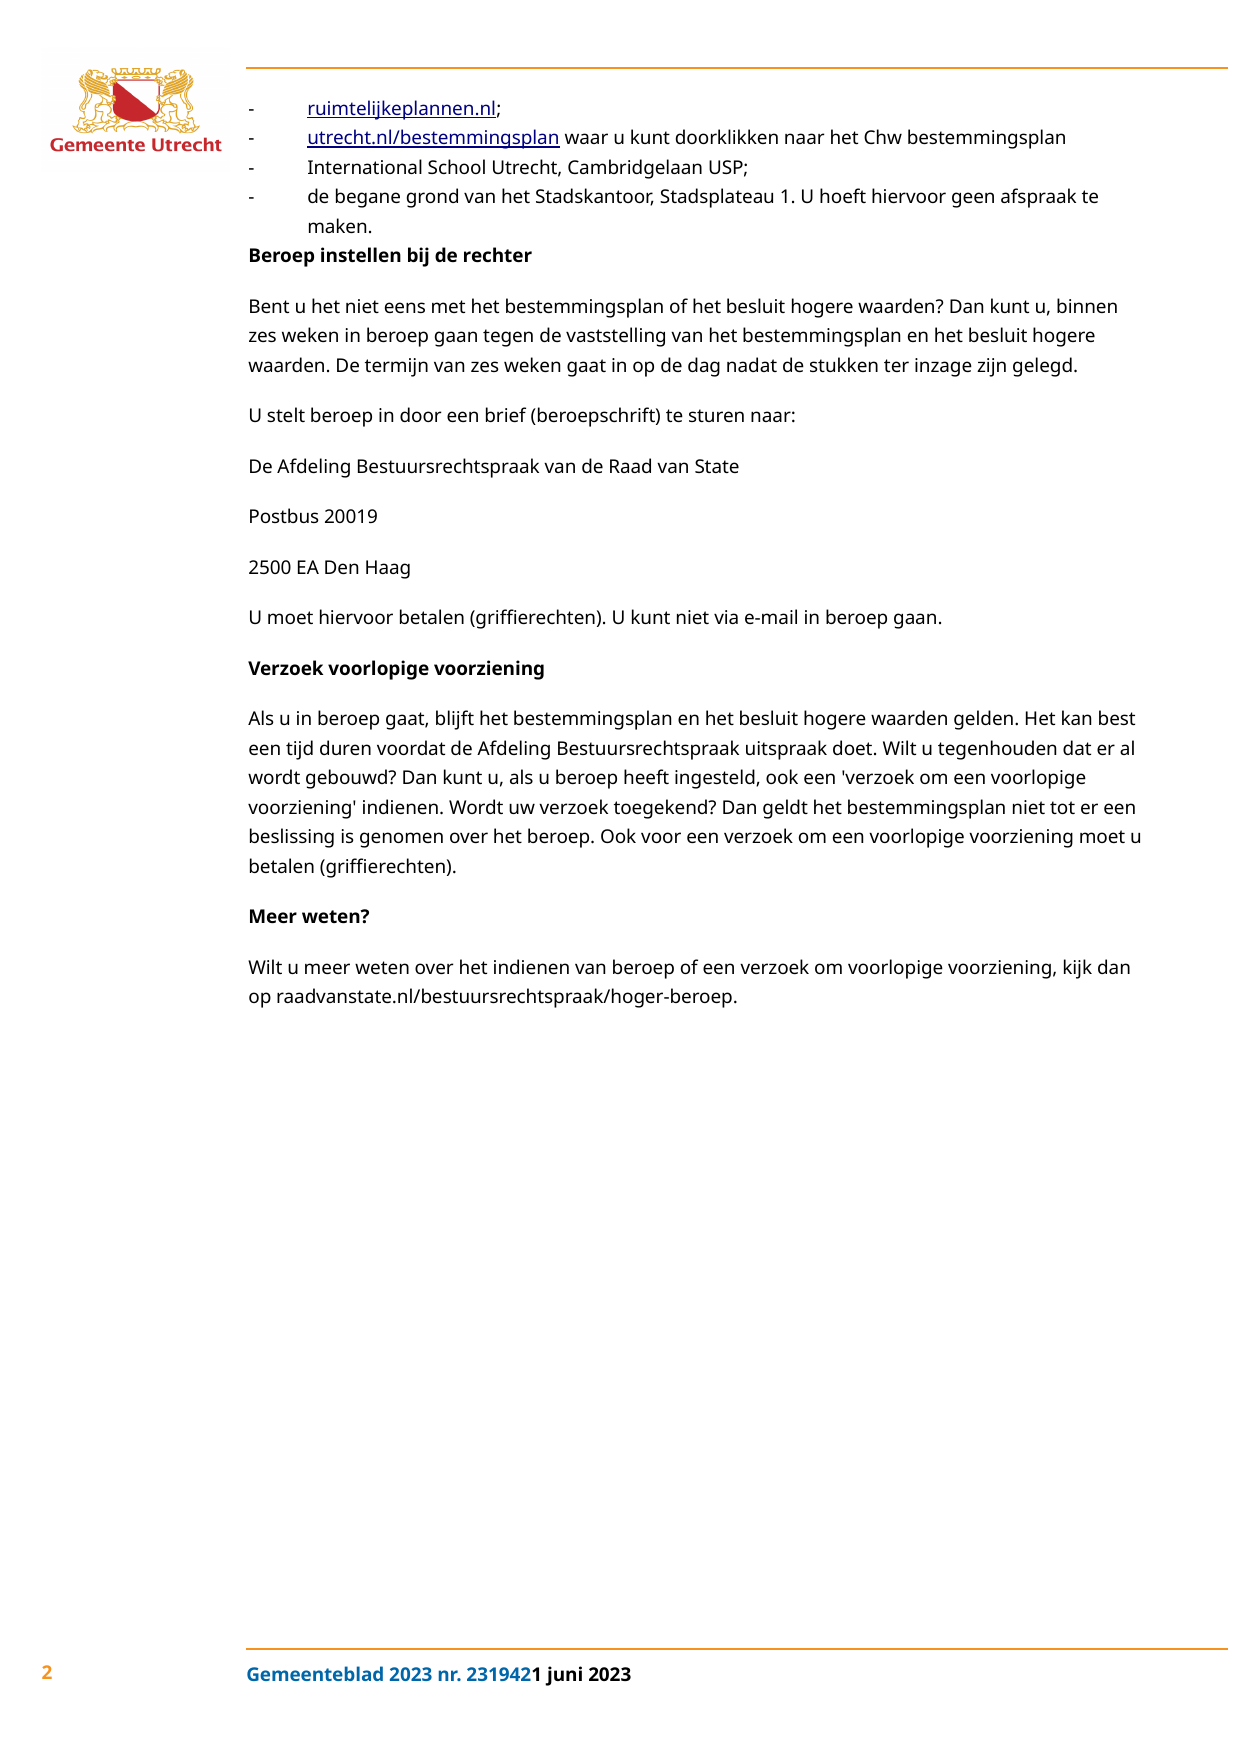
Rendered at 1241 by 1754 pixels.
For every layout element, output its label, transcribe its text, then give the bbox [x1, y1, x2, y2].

list International School Utrecht, Cambridgelaan USP; [248, 154, 1152, 180]
list ruimtelijkeplannen.nl; [248, 95, 1152, 121]
text U moet hiervoor betalen (griffierechten). U kunt niet via e-mail in beroep gaan. [248, 604, 1152, 630]
text Beroep instellen bij de rechter [248, 243, 1152, 268]
text Meer weten? [248, 903, 1152, 929]
list utrecht.nl/bestemmingsplan waar u kunt doorklikken naar het Chw bestemmingsplan [248, 124, 1152, 150]
text De Afdeling Bestuursrechtspraak van de Raad van State [248, 453, 1152, 479]
text U stelt beroep in door een brief (beroepschrift) te sturen naar: [248, 403, 1152, 428]
picture [41, 47, 231, 172]
list de begane grond van het Stadskantoor, Stadsplateau 1. U hoeft hiervoor geen afspraak te maken. [248, 183, 1152, 239]
text Wilt u meer weten over het indienen van beroep of een verzoek om voorlopige voorziening, kijk dan op raadvanstate.nl/bestuursrechtspraak/hoger-beroep. [248, 954, 1152, 1009]
text Verzoek voorlopige voorziening [248, 655, 1152, 681]
text Bent u het niet eens met het bestemmingsplan of het besluit hogere waarden? Dan kunt u, binnen zes weken in beroep gaan tegen de vaststelling van het bestemmingsplan en het besluit hogere waarden. De termijn van zes weken gaat in op de dag nadat de stukken ter inzage zijn gelegd. [248, 293, 1152, 378]
text 2500 EA Den Haag [248, 554, 1152, 580]
text Postbus 20019 [248, 503, 1152, 529]
text Als u in beroep gaat, blijft het bestemmingsplan en het besluit hogere waarden gelden. Het kan best een tijd duren voordat de Afdeling Bestuursrechtspraak uitspraak doet. Wilt u tegenhouden dat er al wordt gebouwd? Dan kunt u, als u beroep heeft ingesteld, ook een 'verzoek om een voorlopige voorziening' indienen. Wordt uw verzoek toegekend? Dan geldt het bestemmingsplan niet tot er een beslissing is genomen over het beroep. Ook voor een verzoek om een voorlopige voorziening moet u betalen (griffierechten). [248, 705, 1152, 879]
